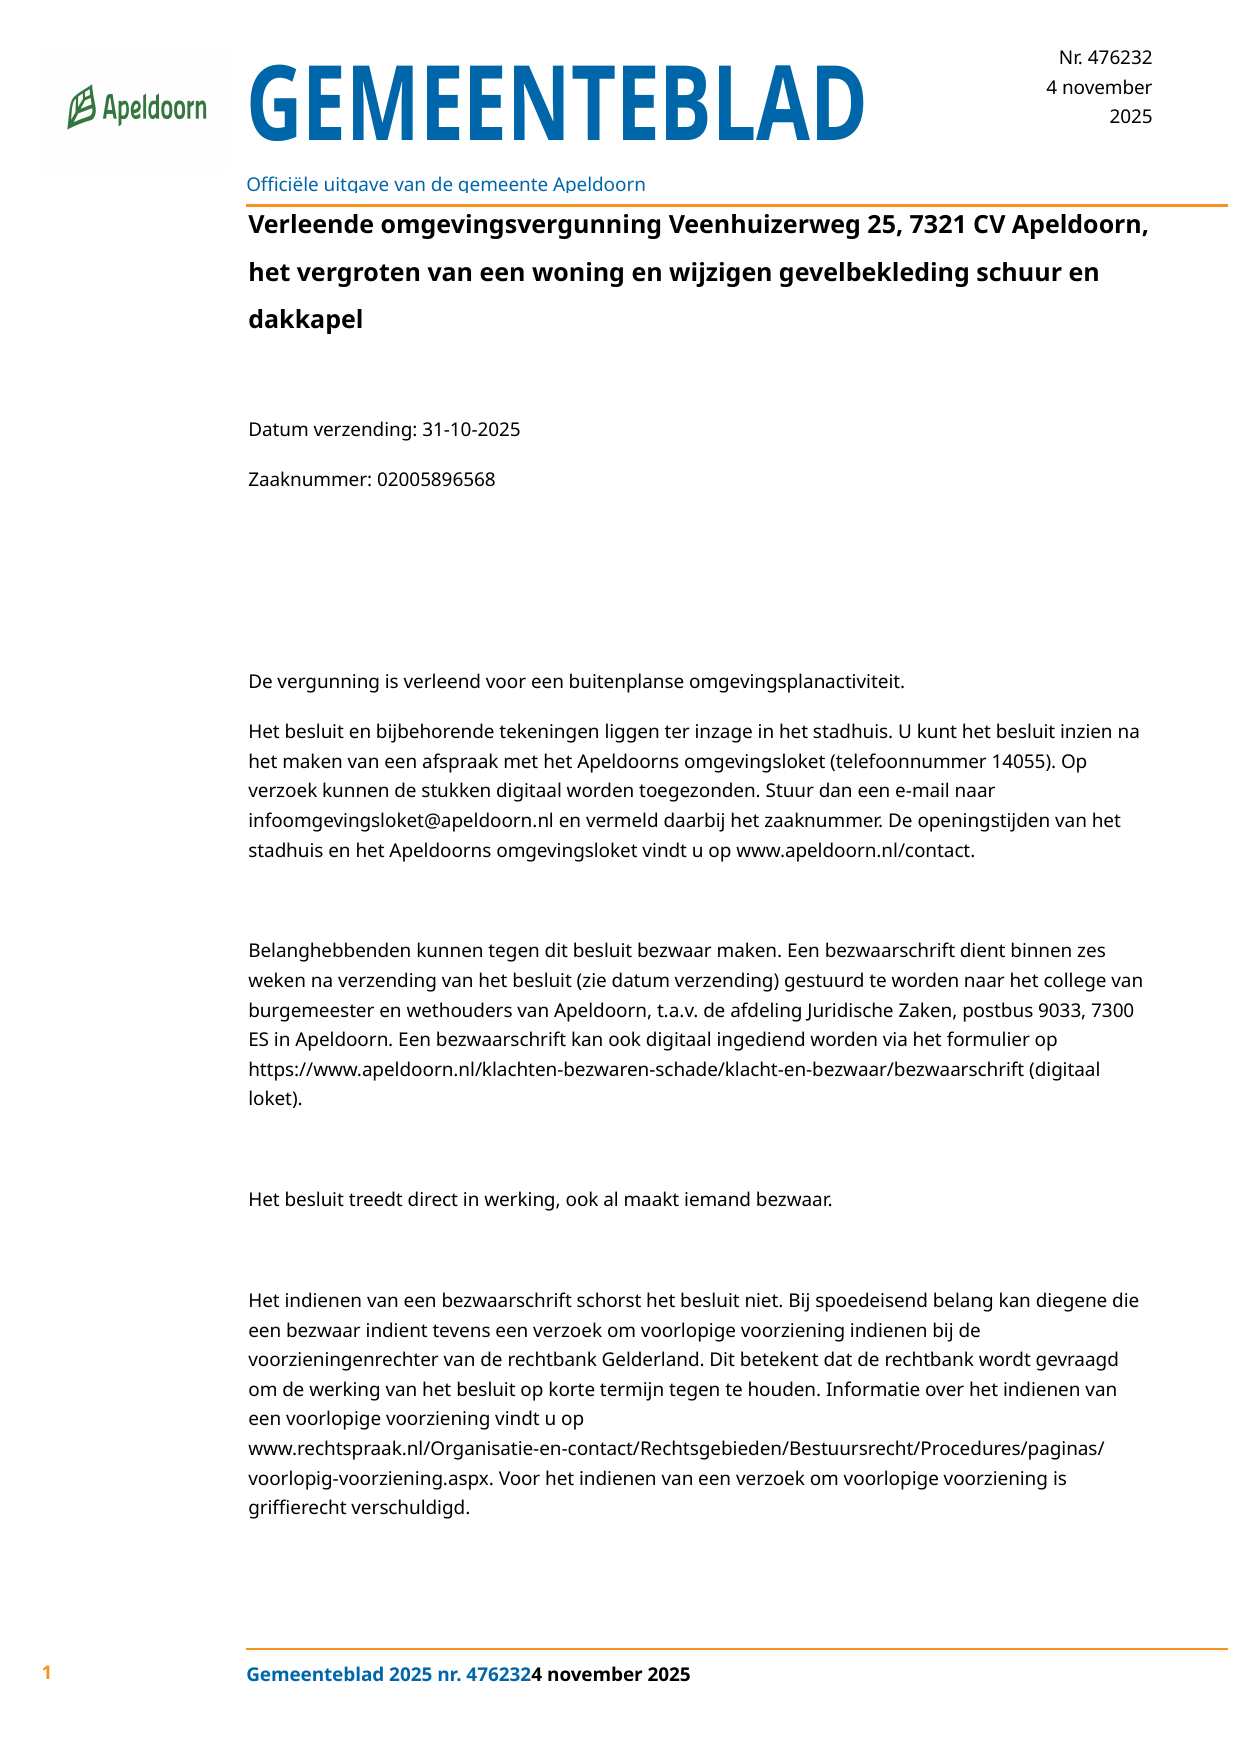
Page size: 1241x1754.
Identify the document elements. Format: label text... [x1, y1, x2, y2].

picture [41, 47, 231, 172]
text Verleende omgevingsvergunning Veenhuizerweg 25, 7321 CV Apeldoorn, het vergroten van een woning en wijzigen gevelbekleding schuur en dakkapel [248, 207, 1152, 336]
text Belanghebbenden kunnen tegen dit besluit bezwaar maken. Een bezwaarschrift dient binnen zes weken na verzending van het besluit (zie datum verzending) gestuurd te worden naar het college van burgemeester en wethouders van Apeldoorn, t.a.v. de afdeling Juridische Zaken, postbus 9033, 7300 ES in Apeldoorn. Een bezwaarschrift kan ook digitaal ingediend worden via het formulier op https://www.apeldoorn.nl/klachten-bezwaren-schade/klacht-en-bezwaar/bezwaarschrift (digitaal loket). [248, 938, 1152, 1111]
text Het besluit en bijbehorende tekeningen liggen ter inzage in het stadhuis. U kunt het besluit inzien na het maken van een afspraak met het Apeldoorns omgevingsloket (telefoonnummer 14055). Op verzoek kunnen de stukken digitaal worden toegezonden. Stuur dan een e-mail naar infoomgevingsloket@apeldoorn.nl en vermeld daarbij het zaaknummer. De openingstijden van het stadhuis en het Apeldoorns omgevingsloket vindt u op www.apeldoorn.nl/contact. [248, 718, 1152, 862]
text Het besluit treedt direct in werking, ook al maakt iemand bezwaar. [248, 1186, 1152, 1212]
text Zaaknummer: 02005896568 [248, 466, 1152, 492]
text De vergunning is verleend voor een buitenplanse omgevingsplanactiviteit. [248, 668, 1152, 694]
text Datum verzending: 31-10-2025 [248, 416, 1152, 442]
text Het indienen van een bezwaarschrift schorst het besluit niet. Bij spoedeisend belang kan diegene die een bezwaar indient tevens een verzoek om voorlopige voorziening indienen bij de voorzieningenrechter van de rechtbank Gelderland. Dit betekent dat de rechtbank wordt gevraagd om de werking van het besluit op korte termijn tegen te houden. Informatie over het indienen van een voorlopige voorziening vindt u op www.rechtspraak.nl/Organisatie-en-contact/Rechtsgebieden/Bestuursrecht/Procedures/paginas/voorlopig-voorziening.aspx. Voor het indienen van een verzoek om voorlopige voorziening is griffierecht verschuldigd. [248, 1287, 1152, 1520]
